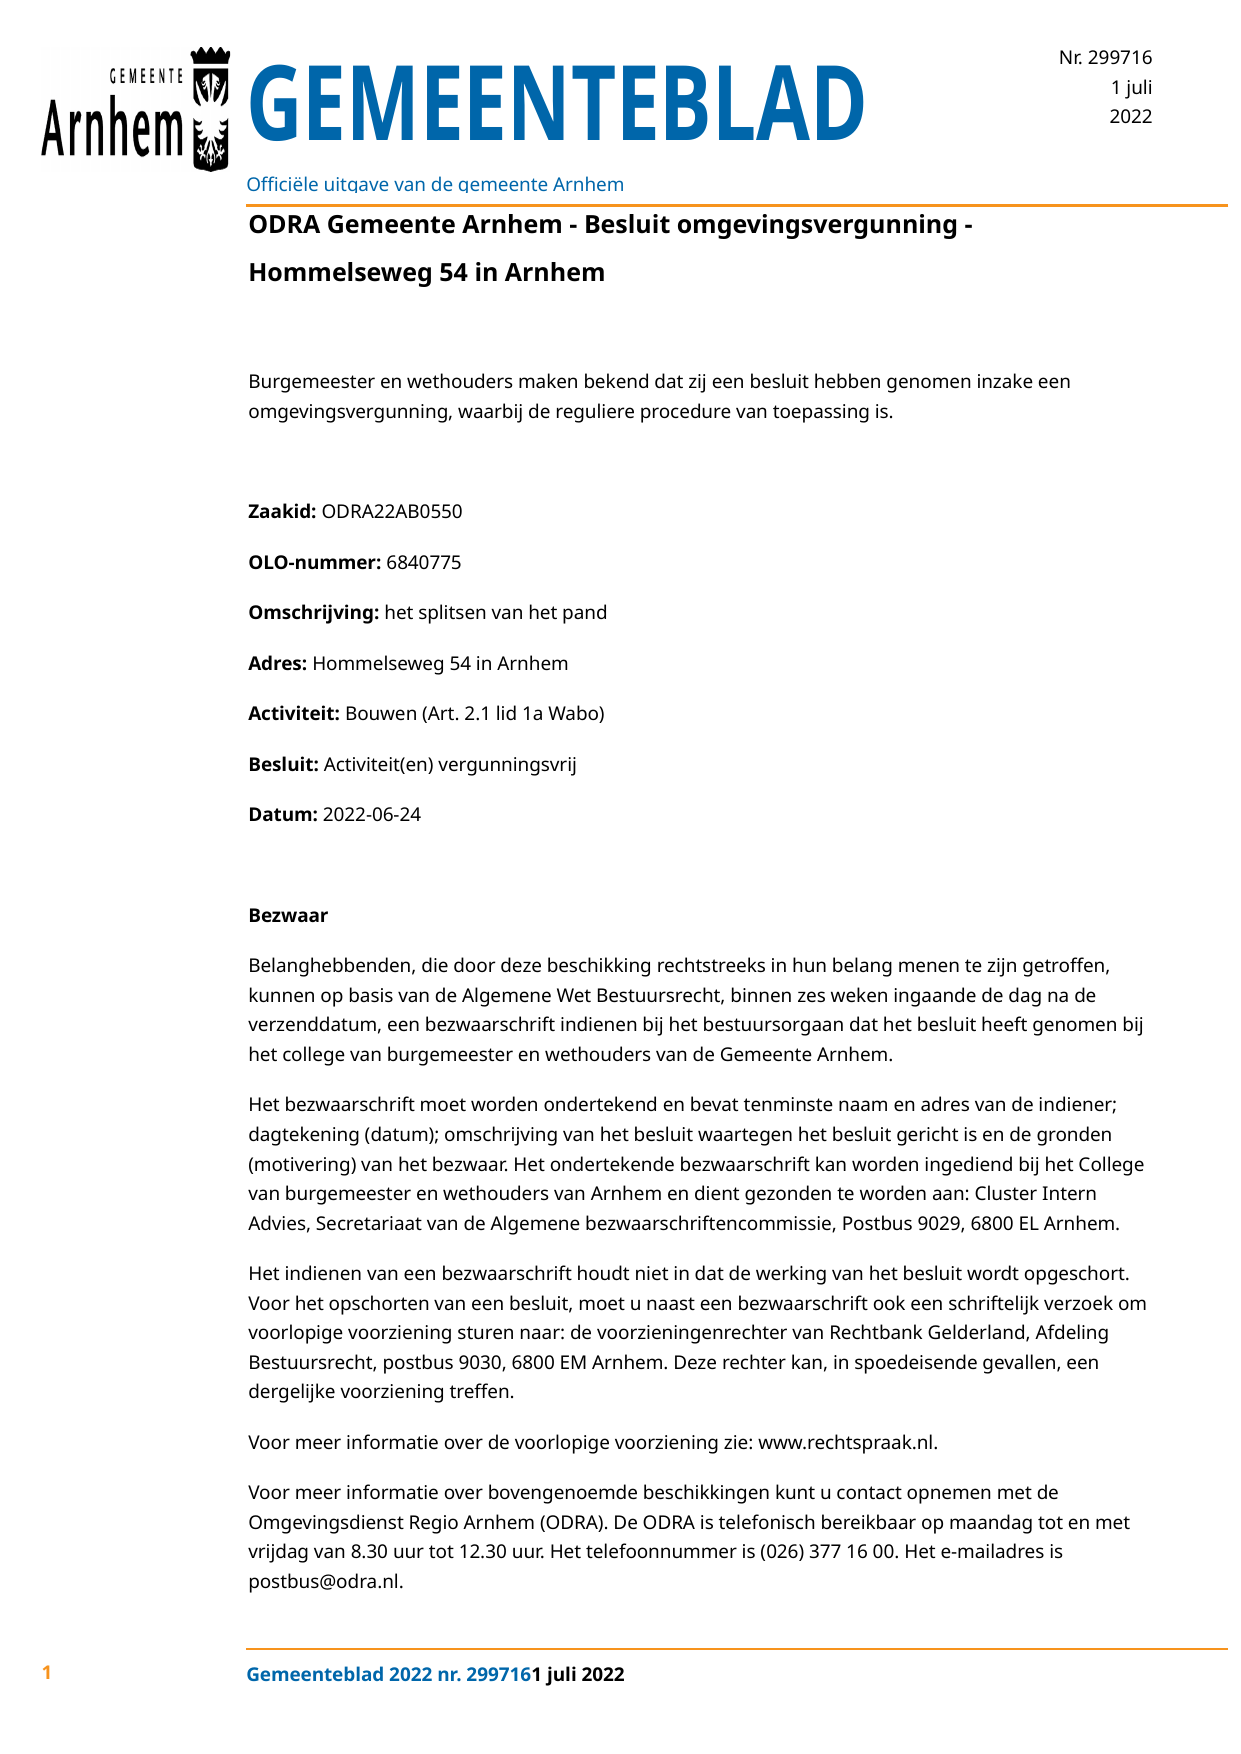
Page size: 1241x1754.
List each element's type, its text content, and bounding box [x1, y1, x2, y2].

text Voor meer informatie over de voorlopige voorziening zie: www.rechtspraak.nl. [248, 1429, 1152, 1455]
text Omschrijving: het splitsen van het pand [248, 599, 1152, 625]
text Datum: 2022-06-24 [248, 801, 1152, 827]
text Belanghebbenden, die door deze beschikking rechtstreeks in hun belang menen te zijn getroffen, kunnen op basis van de Algemene Wet Bestuursrecht, binnen zes weken ingaande de dag na de verzenddatum, een bezwaarschrift indienen bij het bestuursorgaan dat het besluit heeft genomen bij het college van burgemeester en wethouders van de Gemeente Arnhem. [248, 952, 1152, 1067]
text Burgemeester en wethouders maken bekend dat zij een besluit hebben genomen inzake een omgevingsvergunning, waarbij de reguliere procedure van toepassing is. [248, 368, 1152, 424]
text OLO-nummer: 6840775 [248, 549, 1152, 575]
text Voor meer informatie over bovengenoemde beschikkingen kunt u contact opnemen met de Omgevingsdienst Regio Arnhem (ODRA). De ODRA is telefonisch bereikbaar op maandag tot en met vrijdag van 8.30 uur tot 12.30 uur. Het telefoonnummer is (026) 377 16 00. Het e-mailadres is postbus@odra.nl. [248, 1479, 1152, 1594]
picture [41, 47, 231, 172]
text Besluit: Activiteit(en) vergunningsvrij [248, 751, 1152, 777]
text Adres: Hommelseweg 54 in Arnhem [248, 650, 1152, 676]
text Activiteit: Bouwen (Art. 2.1 lid 1a Wabo) [248, 700, 1152, 726]
text Het indienen van een bezwaarschrift houdt niet in dat de werking van het besluit wordt opgeschort. Voor het opschorten van een besluit, moet u naast een bezwaarschrift ook een schriftelijk verzoek om voorlopige voorziening sturen naar: de voorzieningenrechter van Rechtbank Gelderland, Afdeling Bestuursrecht, postbus 9030, 6800 EM Arnhem. Deze rechter kan, in spoedeisende gevallen, een dergelijke voorziening treffen. [248, 1260, 1152, 1404]
text Bezwaar [248, 902, 1152, 928]
text ODRA Gemeente Arnhem - Besluit omgevingsvergunning - Hommelseweg 54 in Arnhem [248, 207, 1152, 288]
text Het bezwaarschrift moet worden ondertekend en bevat tenminste naam en adres van de indiener; dagtekening (datum); omschrijving van het besluit waartegen het besluit gericht is en de gronden (motivering) van het bezwaar. Het ondertekende bezwaarschrift kan worden ingediend bij het College van burgemeester en wethouders van Arnhem en dient gezonden te worden aan: Cluster Intern Advies, Secretariaat van de Algemene bezwaarschriftencommissie, Postbus 9029, 6800 EL Arnhem. [248, 1092, 1152, 1236]
text Zaakid: ODRA22AB0550 [248, 499, 1152, 524]
